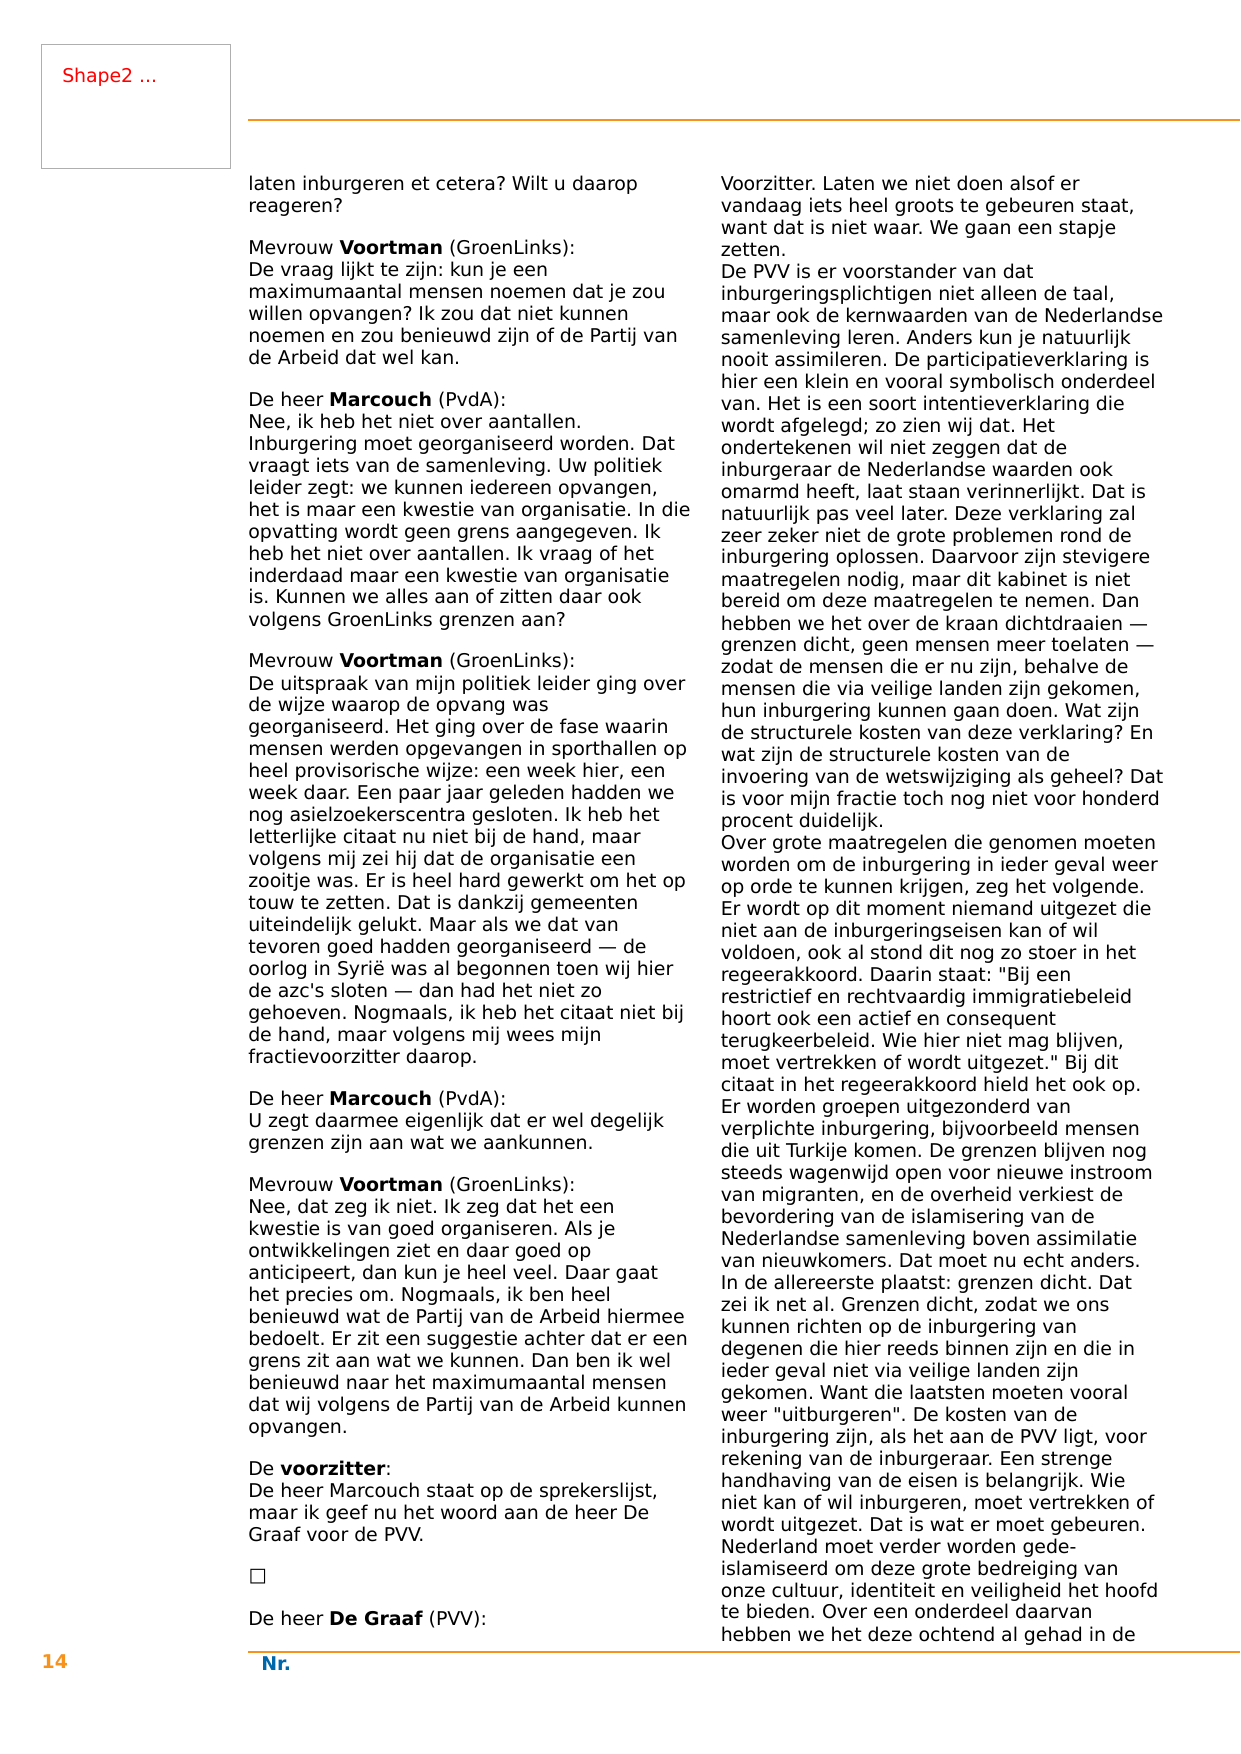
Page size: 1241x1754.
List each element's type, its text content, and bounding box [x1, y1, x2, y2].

text ⬜ [248, 1566, 691, 1588]
text Mevrouw Voortman (GroenLinks): [248, 650, 691, 672]
text De heer Marcouch (PvdA): [248, 389, 691, 411]
text In de allereerste plaatst: grenzen dicht. Dat zei ik net al. Grenzen dicht, zodat we ons kunnen richten op de inburgering van degenen die hier reeds binnen zijn en die in ieder geval niet via veilige landen zijn gekomen. Want die laatsten moeten vooral weer "uitburgeren". De kosten van de inburgering zijn, als het aan de PVV ligt, voor rekening van de inburgeraar. Een strenge handhaving van de eisen is belangrijk. Wie niet kan of wil inburgeren, moet vertrekken of wordt uitgezet. Dat is wat er moet gebeuren. Nederland moet verder worden gede-islamiseerd om deze grote bedreiging van onze cultuur, identiteit en veiligheid het hoofd te bieden. Over een onderdeel daarvan hebben we het deze ochtend al gehad in de [721, 1272, 1163, 1645]
text U zegt daarmee eigenlijk dat er wel degelijk grenzen zijn aan wat we aankunnen. [248, 1110, 691, 1154]
text De voorzitter: [248, 1458, 691, 1480]
text De heer Marcouch staat op de sprekerslijst, maar ik geef nu het woord aan de heer De Graaf voor de PVV. [248, 1480, 691, 1546]
text De uitspraak van mijn politiek leider ging over de wijze waarop de opvang was georganiseerd. Het ging over de fase waarin mensen werden opgevangen in sporthallen op heel provisorische wijze: een week hier, een week daar. Een paar jaar geleden hadden we nog asielzoekerscentra gesloten. Ik heb het letterlijke citaat nu niet bij de hand, maar volgens mij zei hij dat de organisatie een zooitje was. Er is heel hard gewerkt om het op touw te zetten. Dat is dankzij gemeenten uiteindelijk gelukt. Maar als we dat van tevoren goed hadden georganiseerd — de oorlog in Syrië was al begonnen toen wij hier de azc's sloten — dan had het niet zo gehoeven. Nogmaals, ik heb het citaat niet bij de hand, maar volgens mij wees mijn fractievoorzitter daarop. [248, 672, 691, 1068]
text Mevrouw Voortman (GroenLinks): [248, 1174, 691, 1196]
text Over grote maatregelen die genomen moeten worden om de inburgering in ieder geval weer op orde te kunnen krijgen, zeg het volgende. Er wordt op dit moment niemand uitgezet die niet aan de inburgeringseisen kan of wil voldoen, ook al stond dit nog zo stoer in het regeerakkoord. Daarin staat: "Bij een restrictief en rechtvaardig immigratiebeleid hoort ook een actief en consequent terugkeerbeleid. Wie hier niet mag blijven, moet vertrekken of wordt uitgezet." Bij dit citaat in het regeerakkoord hield het ook op. Er worden groepen uitgezonderd van verplichte inburgering, bijvoorbeeld mensen die uit Turkije komen. De grenzen blijven nog steeds wagenwijd open voor nieuwe instroom van migranten, en de overheid verkiest de bevordering van de islamisering van de Nederlandse samenleving boven assimilatie van nieuwkomers. Dat moet nu echt anders. [721, 832, 1163, 1272]
text De heer De Graaf (PVV): [248, 1608, 691, 1629]
text Nee, dat zeg ik niet. Ik zeg dat het een kwestie is van goed organiseren. Als je ontwikkelingen ziet en daar goed op anticipeert, dan kun je heel veel. Daar gaat het precies om. Nogmaals, ik ben heel benieuwd wat de Partij van de Arbeid hiermee bedoelt. Er zit een suggestie achter dat er een grens zit aan wat we kunnen. Dan ben ik wel benieuwd naar het maximumaantal mensen dat wij volgens de Partij van de Arbeid kunnen opvangen. [248, 1196, 691, 1438]
text De vraag lijkt te zijn: kun je een maximumaantal mensen noemen dat je zou willen opvangen? Ik zou dat niet kunnen noemen en zou benieuwd zijn of de Partij van de Arbeid dat wel kan. [248, 259, 691, 369]
text Voorzitter. Laten we niet doen alsof er vandaag iets heel groots te gebeuren staat, want dat is niet waar. We gaan een stapje zetten. [721, 173, 1163, 261]
text laten inburgeren et cetera? Wilt u daarop reageren? [248, 173, 691, 217]
text Mevrouw Voortman (GroenLinks): [248, 237, 691, 259]
text De heer Marcouch (PvdA): [248, 1088, 691, 1110]
text Nee, ik heb het niet over aantallen. Inburgering moet georganiseerd worden. Dat vraagt iets van de samenleving. Uw politiek leider zegt: we kunnen iedereen opvangen, het is maar een kwestie van organisatie. In die opvatting wordt geen grens aangegeven. Ik heb het niet over aantallen. Ik vraag of het inderdaad maar een kwestie van organisatie is. Kunnen we alles aan of zitten daar ook volgens GroenLinks grenzen aan? [248, 411, 691, 630]
text De PVV is er voorstander van dat inburgeringsplichtigen niet alleen de taal, maar ook de kernwaarden van de Nederlandse samenleving leren. Anders kun je natuurlijk nooit assimileren. De participatieverklaring is hier een klein en vooral symbolisch onderdeel van. Het is een soort intentieverklaring die wordt afgelegd; zo zien wij dat. Het ondertekenen wil niet zeggen dat de inburgeraar de Nederlandse waarden ook omarmd heeft, laat staan verinnerlijkt. Dat is natuurlijk pas veel later. Deze verklaring zal zeer zeker niet de grote problemen rond de inburgering oplossen. Daarvoor zijn stevigere maatregelen nodig, maar dit kabinet is niet bereid om deze maatregelen te nemen. Dan hebben we het over de kraan dichtdraaien — grenzen dicht, geen mensen meer toelaten — zodat de mensen die er nu zijn, behalve de mensen die via veilige landen zijn gekomen, hun inburgering kunnen gaan doen. Wat zijn de structurele kosten van deze verklaring? En wat zijn de structurele kosten van de invoering van de wetswijziging als geheel? Dat is voor mijn fractie toch nog niet voor honderd procent duidelijk. [721, 261, 1163, 832]
